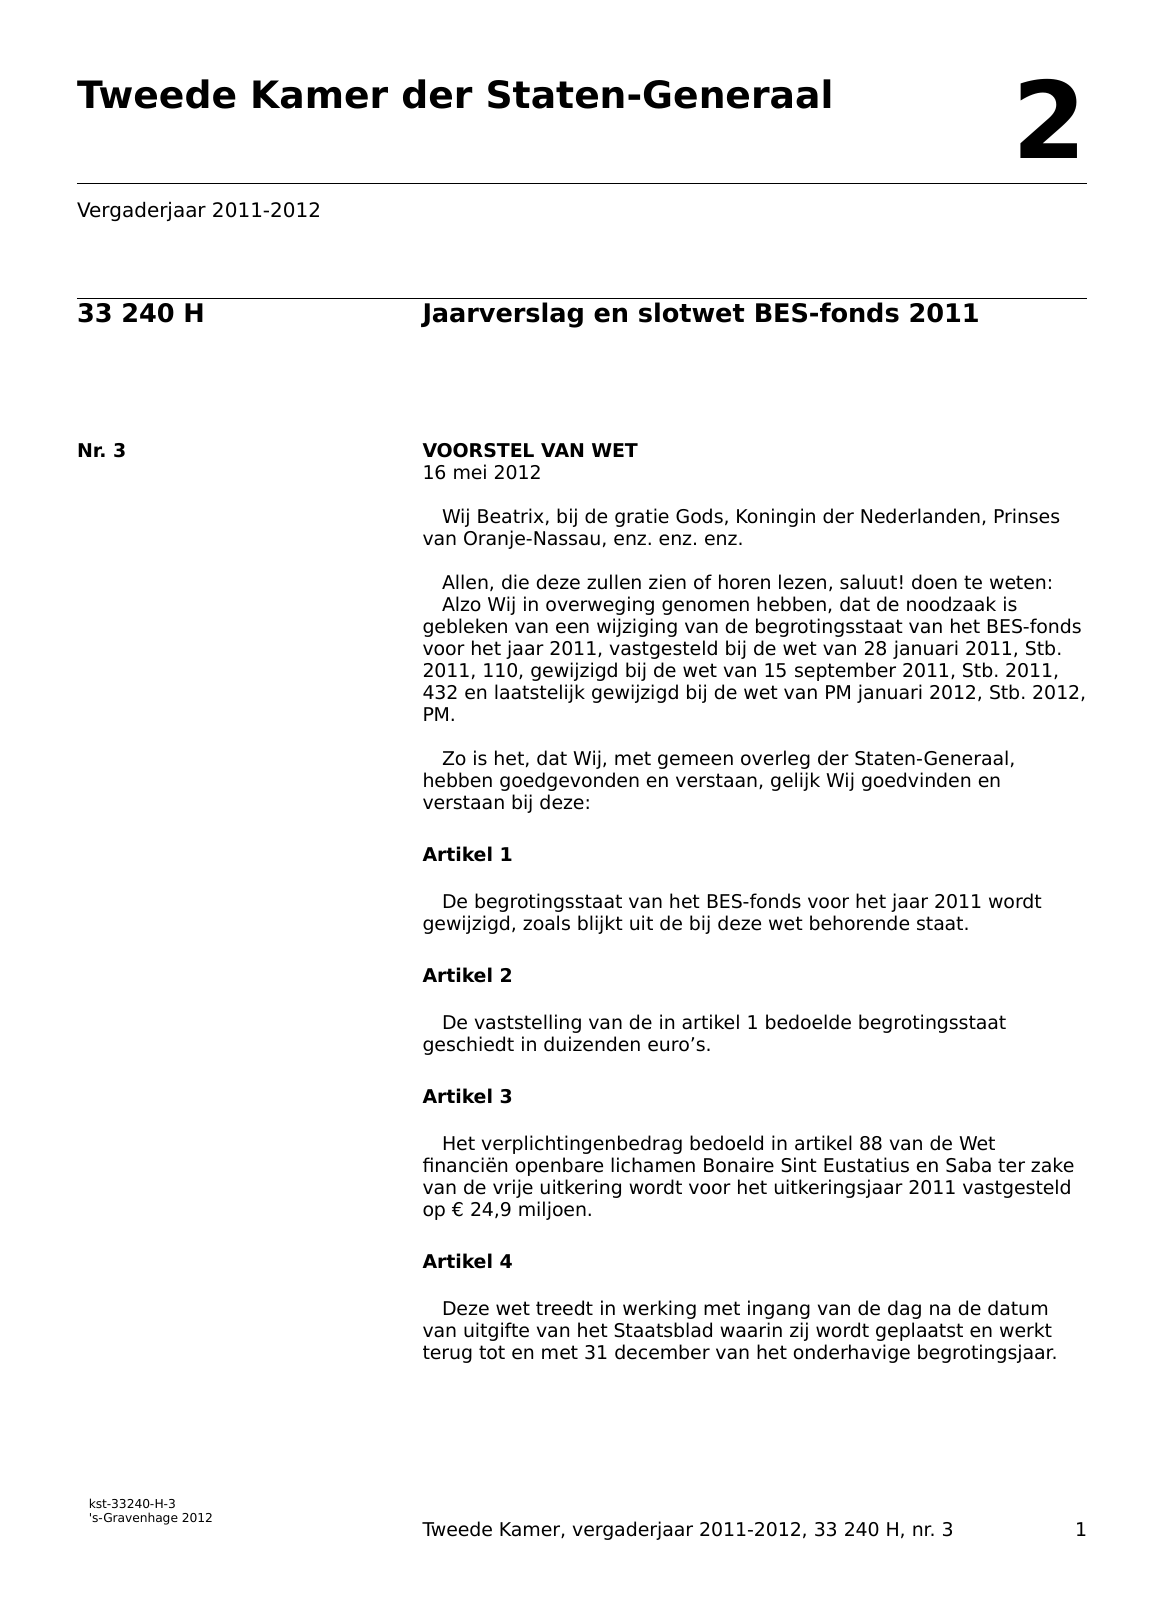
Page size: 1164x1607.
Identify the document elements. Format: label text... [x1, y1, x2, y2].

text Wij Beatrix, bij de gratie Gods, Koningin der Nederlanden, Prinses van Oranje-Nassau, enz. enz. enz. [422, 506, 1087, 550]
text kst-33240-H-3 [88, 1497, 323, 1511]
text 's-Gravenhage 2012 [88, 1511, 323, 1525]
text Alzo Wij in overweging genomen hebben, dat de noodzaak is gebleken van een wijziging van de begrotingsstaat van het BES-fonds voor het jaar 2011, vastgesteld bij de wet van 28 januari 2011, Stb. 2011, 110, gewijzigd bij de wet van 15 september 2011, Stb. 2011, 432 en laatstelijk gewijzigd bij de wet van PM januari 2012, Stb. 2012, PM. [422, 594, 1087, 726]
text De vaststelling van de in artikel 1 bedoelde begrotingsstaat geschiedt in duizenden euro’s. [422, 1012, 1087, 1056]
subtitle Artikel 3 [422, 1086, 1087, 1108]
text Zo is het, dat Wij, met gemeen overleg der Staten-Generaal, hebben goedgevonden en verstaan, gelijk Wij goedvinden en verstaan bij deze: [422, 748, 1087, 814]
subtitle Artikel 2 [422, 965, 1087, 987]
text Deze wet treedt in werking met ingang van de dag na de datum van uitgifte van het Staatsblad waarin zij wordt geplaatst en werkt terug tot en met 31 december van het onderhavige begrotingsjaar. [422, 1298, 1087, 1364]
subtitle Nr. 3 VOORSTEL VAN WET [77, 440, 1087, 462]
table_header 2 [886, 59, 1087, 183]
subtitle Artikel 4 [422, 1251, 1087, 1273]
text 16 mei 2012 [422, 462, 1087, 484]
text Het verplichtingenbedrag bedoeld in artikel 88 van de Wet financiën openbare lichamen Bonaire Sint Eustatius en Saba ter zake van de vrije uitkering wordt voor het uitkeringsjaar 2011 vastgesteld op € 24,9 miljoen. [422, 1133, 1087, 1221]
subtitle 33 240 H Jaarverslag en slotwet BES-fonds 2011 [77, 299, 1087, 329]
text Allen, die deze zullen zien of horen lezen, saluut! doen te weten: [422, 572, 1087, 594]
table_cell Vergaderjaar 2011-2012 [77, 184, 1087, 298]
table_header Tweede Kamer der Staten-Generaal [77, 59, 886, 183]
subtitle Artikel 1 [422, 844, 1087, 866]
text De begrotingsstaat van het BES-fonds voor het jaar 2011 wordt gewijzigd, zoals blijkt uit de bij deze wet behorende staat. [422, 891, 1087, 935]
